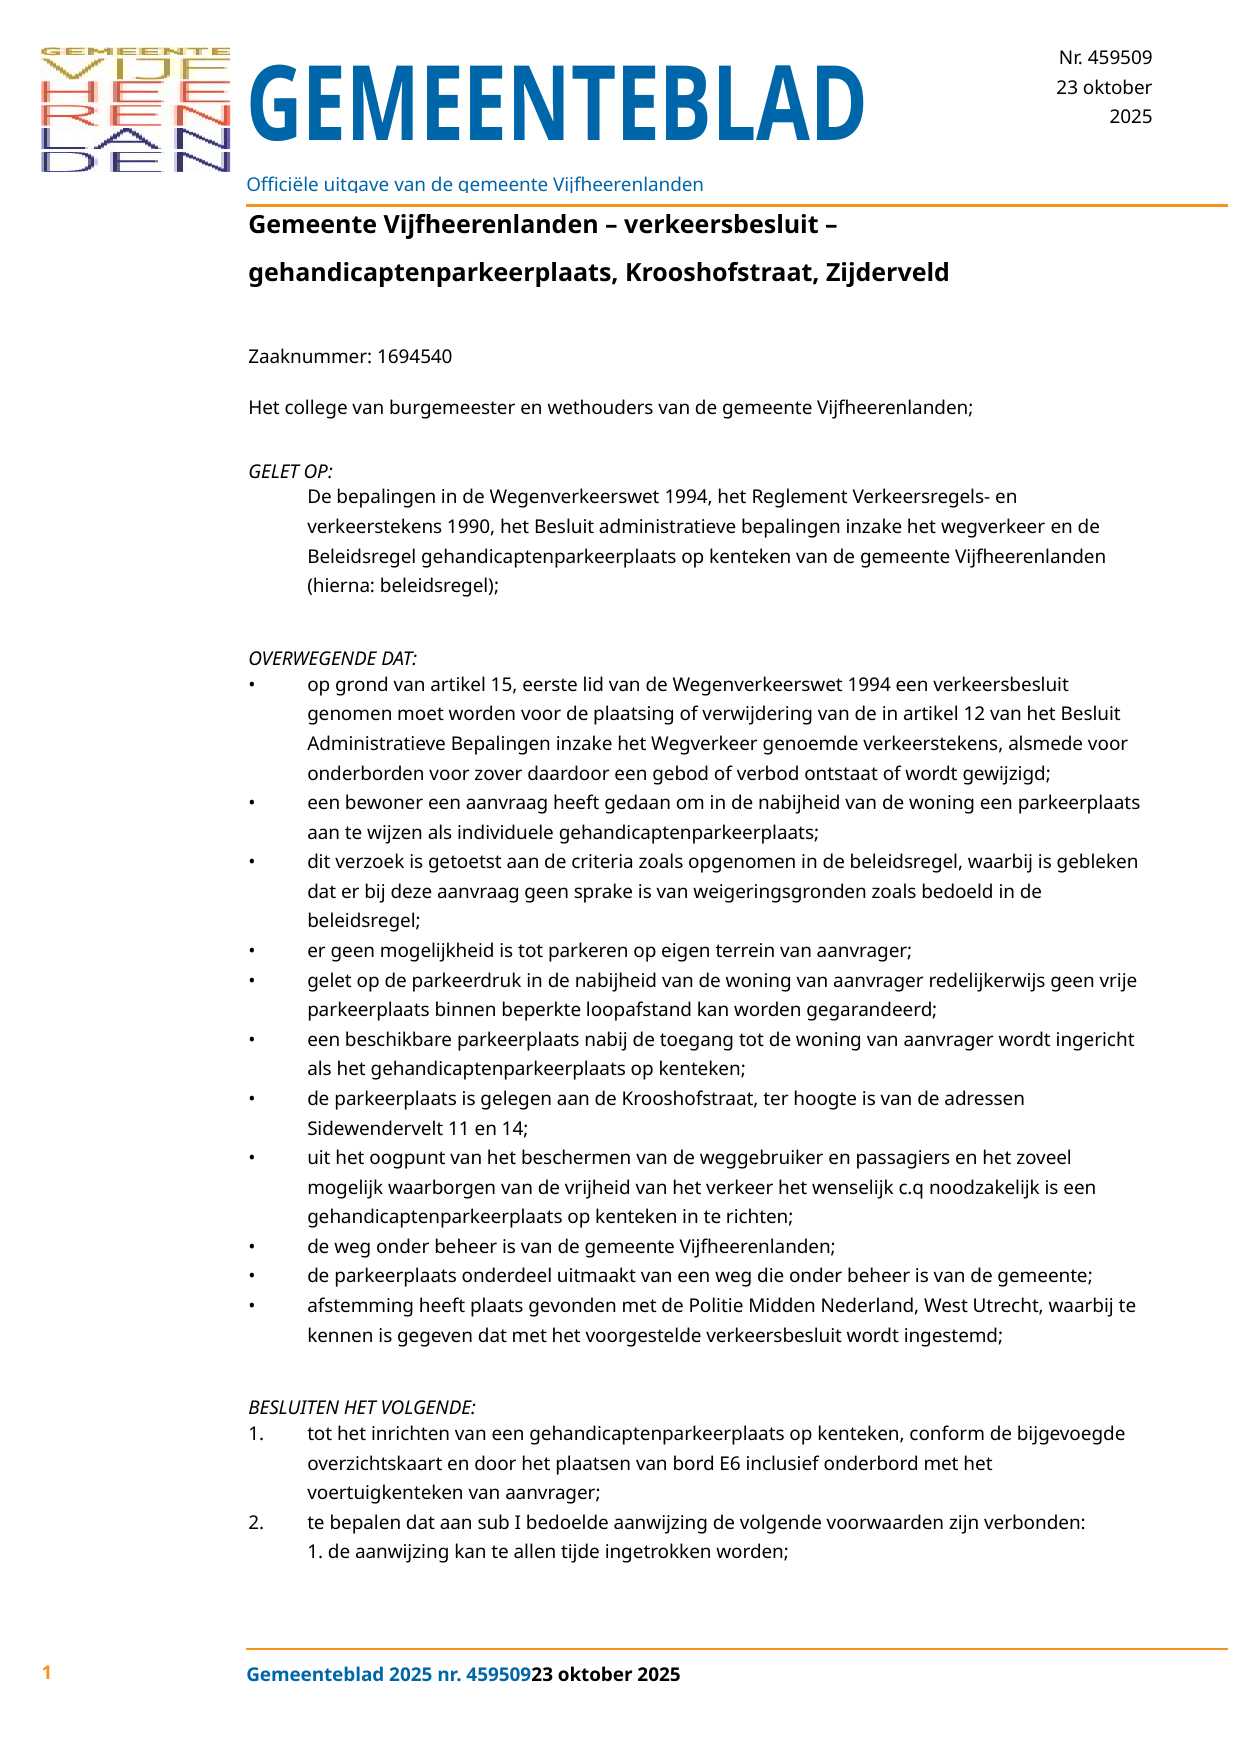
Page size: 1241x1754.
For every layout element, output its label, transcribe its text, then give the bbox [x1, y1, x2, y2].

list gelet op de parkeerdruk in de nabijheid van de woning van aanvrager redelijkerwijs geen vrije parkeerplaats binnen beperkte loopafstand kan worden gegarandeerd; [248, 967, 1152, 1022]
text OVERWEGENDE DAT: [248, 645, 1152, 671]
list te bepalen dat aan sub I bedoelde aanwijzing de volgende voorwaarden zijn verbonden: [248, 1509, 1152, 1535]
list tot het inrichten van een gehandicaptenparkeerplaats op kenteken, conform de bijgevoegde overzichtskaart en door het plaatsen van bord E6 inclusief onderbord met het voertuigkenteken van aanvrager; [248, 1420, 1152, 1505]
list De bepalingen in de Wegenverkeerswet 1994, het Reglement Verkeersregels- en verkeerstekens 1990, het Besluit administratieve bepalingen inzake het wegverkeer en de Beleidsregel gehandicaptenparkeerplaats op kenteken van de gemeente Vijfheerenlanden (hierna: beleidsregel); [248, 484, 1152, 598]
list de parkeerplaats onderdeel uitmaakt van een weg die onder beheer is van de gemeente; [248, 1263, 1152, 1288]
list de parkeerplaats is gelegen aan de Krooshofstraat, ter hoogte is van de adressen Sidewendervelt 11 en 14; [248, 1085, 1152, 1140]
text GELET OP: [248, 458, 1152, 484]
list er geen mogelijkheid is tot parkeren op eigen terrein van aanvrager; [248, 937, 1152, 963]
text Het college van burgemeester en wethouders van de gemeente Vijfheerenlanden; [248, 394, 1152, 420]
list 1. de aanwijzing kan te allen tijde ingetrokken worden; [248, 1538, 1152, 1564]
list op grond van artikel 15, eerste lid van de Wegenverkeerswet 1994 een verkeersbesluit genomen moet worden voor de plaatsing of verwijdering van de in artikel 12 van het Besluit Administratieve Bepalingen inzake het Wegverkeer genoemde verkeerstekens, alsmede voor onderborden voor zover daardoor een gebod of verbod ontstaat of wordt gewijzigd; [248, 671, 1152, 785]
list uit het oogpunt van het beschermen van de weggebruiker en passagiers en het zoveel mogelijk waarborgen van de vrijheid van het verkeer het wenselijk c.q noodzakelijk is een gehandicaptenparkeerplaats op kenteken in te richten; [248, 1144, 1152, 1229]
list afstemming heeft plaats gevonden met de Politie Midden Nederland, West Utrecht, waarbij te kennen is gegeven dat met het voorgestelde verkeersbesluit wordt ingestemd; [248, 1292, 1152, 1347]
picture [41, 47, 231, 172]
list de weg onder beheer is van de gemeente Vijfheerenlanden; [248, 1233, 1152, 1259]
list dit verzoek is getoetst aan de criteria zoals opgenomen in de beleidsregel, waarbij is gebleken dat er bij deze aanvraag geen sprake is van weigeringsgronden zoals bedoeld in de beleidsregel; [248, 848, 1152, 933]
list een bewoner een aanvraag heeft gedaan om in de nabijheid van de woning een parkeerplaats aan te wijzen als individuele gehandicaptenparkeerplaats; [248, 789, 1152, 844]
text Zaaknummer: 1694540 [248, 344, 1152, 369]
text BESLUITEN HET VOLGENDE: [248, 1394, 1152, 1420]
list een beschikbare parkeerplaats nabij de toegang tot de woning van aanvrager wordt ingericht als het gehandicaptenparkeerplaats op kenteken; [248, 1026, 1152, 1081]
text Gemeente Vijfheerenlanden – verkeersbesluit – gehandicaptenparkeerplaats, Krooshofstraat, Zijderveld [248, 207, 1152, 288]
